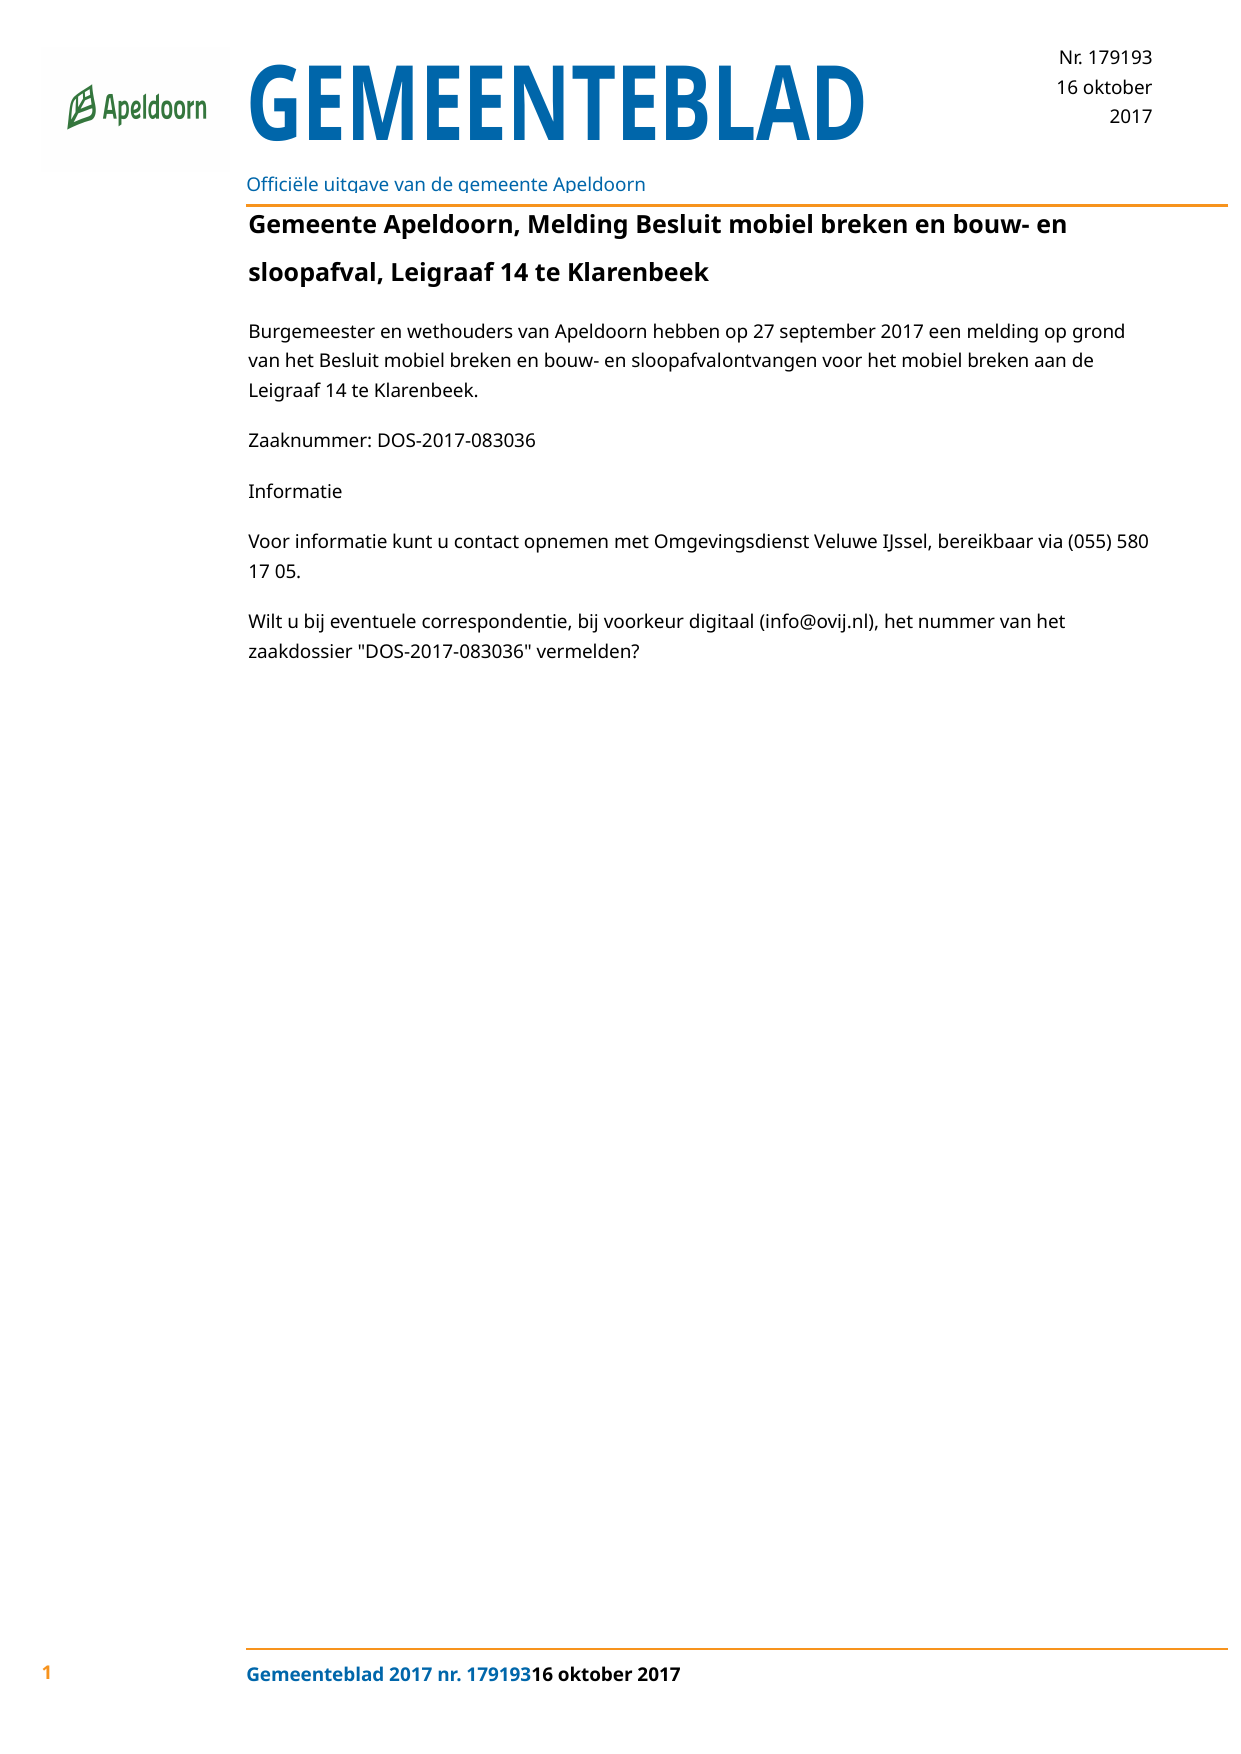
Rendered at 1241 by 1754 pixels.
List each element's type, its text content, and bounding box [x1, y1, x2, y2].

text Voor informatie kunt u contact opnemen met Omgevingsdienst Veluwe IJssel, bereikbaar via (055) 580 17 05. [248, 528, 1152, 584]
picture [41, 47, 231, 172]
text Burgemeester en wethouders van Apeldoorn hebben op 27 september 2017 een melding op grond van het Besluit mobiel breken en bouw- en sloopafvalontvangen voor het mobiel breken aan de Leigraaf 14 te Klarenbeek. [248, 318, 1152, 403]
text Informatie [248, 478, 1152, 504]
text Zaaknummer: DOS-2017-083036 [248, 427, 1152, 453]
text Gemeente Apeldoorn, Melding Besluit mobiel breken en bouw- en sloopafval, Leigraaf 14 te Klarenbeek [248, 207, 1152, 288]
text Wilt u bij eventuele correspondentie, bij voorkeur digitaal (info@ovij.nl), het nummer van het zaakdossier "DOS-2017-083036" vermelden? [248, 608, 1152, 664]
